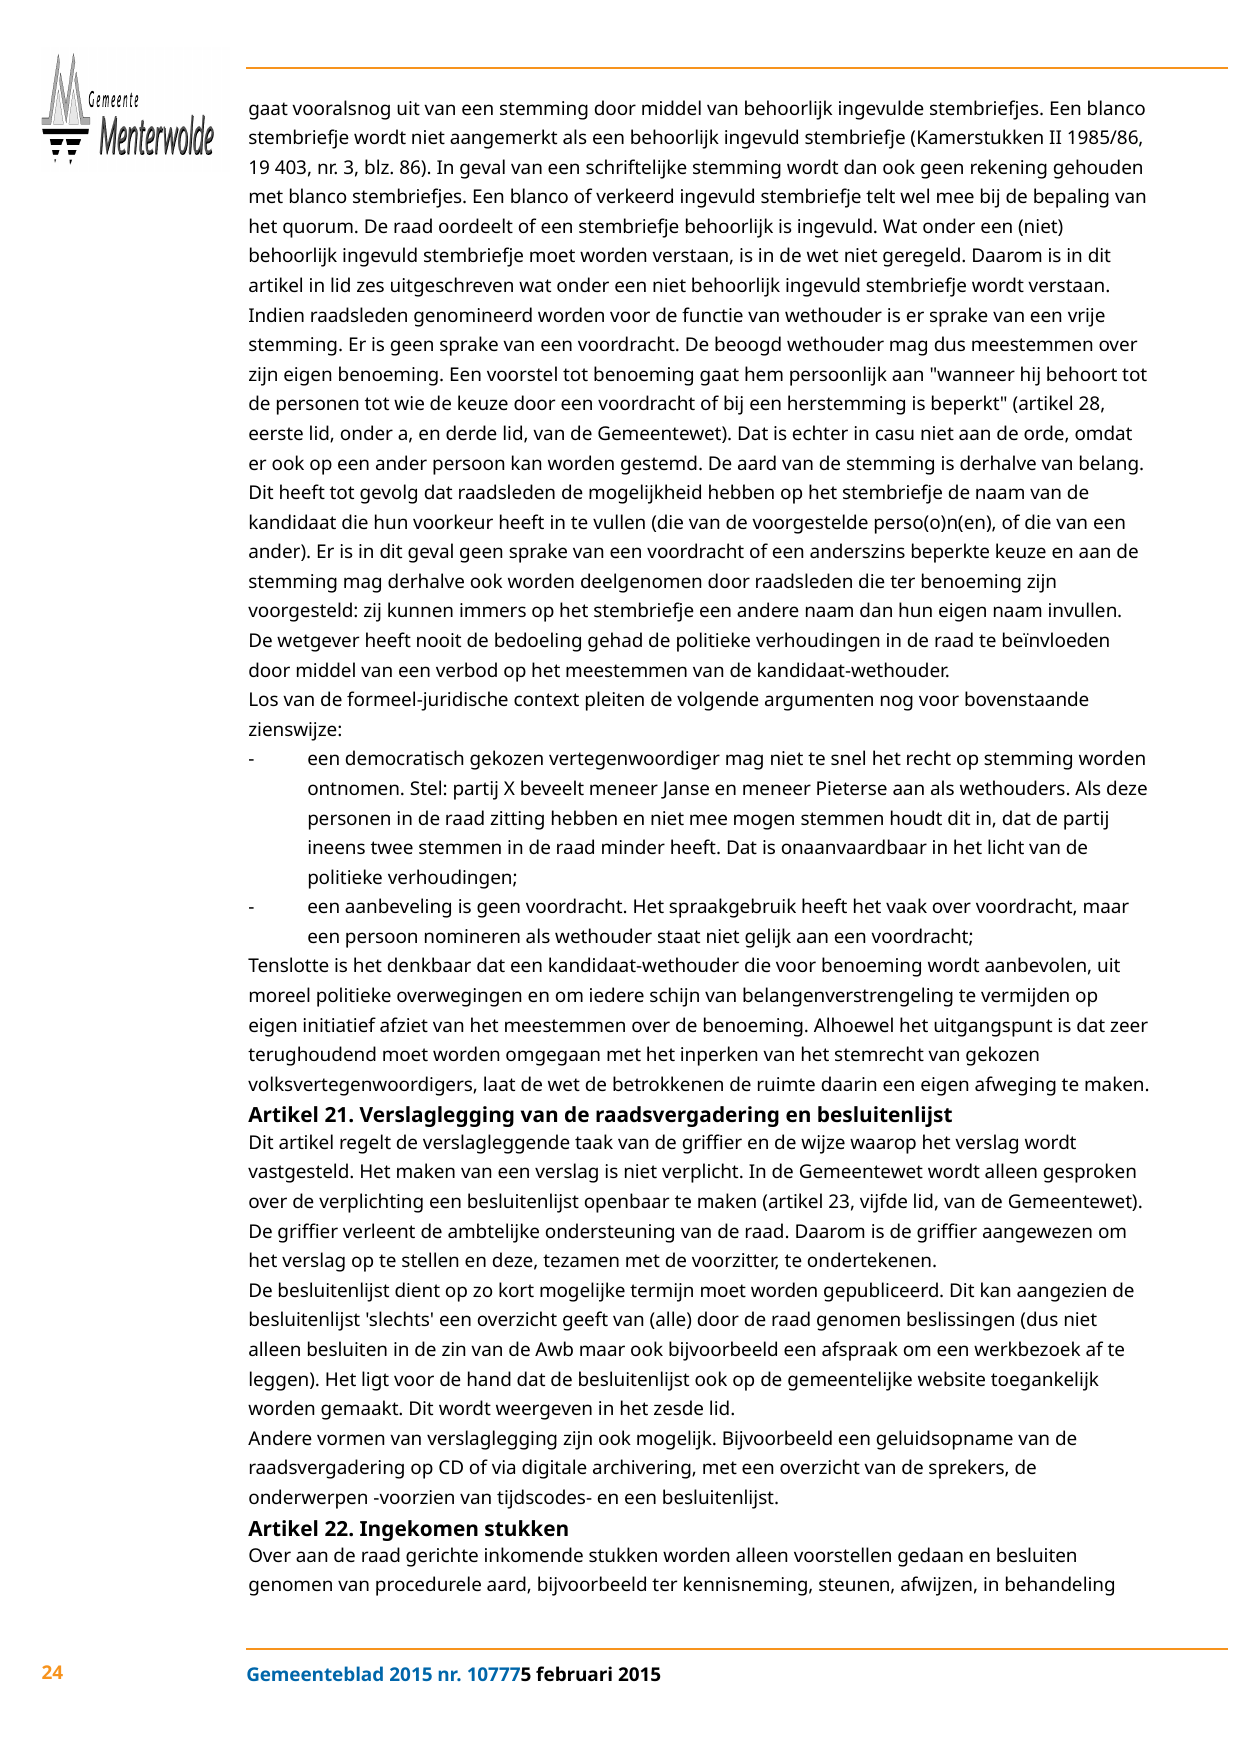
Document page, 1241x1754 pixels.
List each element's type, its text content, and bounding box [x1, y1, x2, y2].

text Artikel 21. Verslaglegging van de raadsvergadering en besluitenlijst [248, 1101, 1152, 1129]
text Dit heeft tot gevolg dat raadsleden de mogelijkheid hebben op het stembriefje de naam van de kandidaat die hun voorkeur heeft in te vullen (die van de voorgestelde perso(o)n(en), of die van een ander). Er is in dit geval geen sprake van een voordracht of een anderszins beperkte keuze en aan de stemming mag derhalve ook worden deelgenomen door raadsleden die ter benoeming zijn voorgesteld: zij kunnen immers op het stembriefje een andere naam dan hun eigen naam invullen. [248, 479, 1152, 623]
text Andere vormen van verslaglegging zijn ook mogelijk. Bijvoorbeeld een geluidsopname van de raadsvergadering op CD of via digitale archivering, met een overzicht van de sprekers, de onderwerpen -voorzien van tijdscodes- en een besluitenlijst. [248, 1425, 1152, 1510]
text Indien raadsleden genomineerd worden voor de functie van wethouder is er sprake van een vrije stemming. Er is geen sprake van een voordracht. De beoogd wethouder mag dus meestemmen over zijn eigen benoeming. Een voorstel tot benoeming gaat hem persoonlijk aan "wanneer hij behoort tot de personen tot wie de keuze door een voordracht of bij een herstemming is beperkt" (artikel 28, eerste lid, onder a, en derde lid, van de Gemeentewet). Dat is echter in casu niet aan de orde, omdat er ook op een ander persoon kan worden gestemd. De aard van de stemming is derhalve van belang. [248, 302, 1152, 476]
text Los van de formeel-juridische context pleiten de volgende argumenten nog voor bovenstaande zienswijze: [248, 686, 1152, 742]
picture [41, 47, 231, 172]
list een democratisch gekozen vertegenwoordiger mag niet te snel het recht op stemming worden ontnomen. Stel: partij X beveelt meneer Janse en meneer Pieterse aan als wethouders. Als deze personen in de raad zitting hebben en niet mee mogen stemmen houdt dit in, dat de partij ineens twee stemmen in de raad minder heeft. Dat is onaanvaardbaar in het licht van de politieke verhoudingen; [248, 746, 1152, 890]
text De wetgever heeft nooit de bedoeling gehad de politieke verhoudingen in de raad te beïnvloeden door middel van een verbod op het meestemmen van de kandidaat-wethouder. [248, 627, 1152, 683]
text Tenslotte is het denkbaar dat een kandidaat-wethouder die voor benoeming wordt aanbevolen, uit moreel politieke overwegingen en om iedere schijn van belangenverstrengeling te vermijden op eigen initiatief afziet van het meestemmen over de benoeming. Alhoewel het uitgangspunt is dat zeer terughoudend moet worden omgegaan met het inperken van het stemrecht van gekozen volksvertegenwoordigers, laat de wet de betrokkenen de ruimte daarin een eigen afweging te maken. [248, 953, 1152, 1097]
text gaat vooralsnog uit van een stemming door middel van behoorlijk ingevulde stembriefjes. Een blanco stembriefje wordt niet aangemerkt als een behoorlijk ingevuld stembriefje (Kamerstukken II 1985/86, 19 403, nr. 3, blz. 86). In geval van een schriftelijke stemming wordt dan ook geen rekening gehouden met blanco stembriefjes. Een blanco of verkeerd ingevuld stembriefje telt wel mee bij de bepaling van het quorum. De raad oordeelt of een stembriefje behoorlijk is ingevuld. Wat onder een (niet) behoorlijk ingevuld stembriefje moet worden verstaan, is in de wet niet geregeld. Daarom is in dit artikel in lid zes uitgeschreven wat onder een niet behoorlijk ingevuld stembriefje wordt verstaan. [248, 95, 1152, 298]
text De griffier verleent de ambtelijke ondersteuning van de raad. Daarom is de griffier aangewezen om het verslag op te stellen en deze, tezamen met de voorzitter, te ondertekenen. [248, 1218, 1152, 1273]
text De besluitenlijst dient op zo kort mogelijke termijn moet worden gepubliceerd. Dit kan aangezien de besluitenlijst 'slechts' een overzicht geeft van (alle) door de raad genomen beslissingen (dus niet alleen besluiten in de zin van de Awb maar ook bijvoorbeeld een afspraak om een werkbezoek af te leggen). Het ligt voor de hand dat de besluitenlijst ook op de gemeentelijke website toegankelijk worden gemaakt. Dit wordt weergeven in het zesde lid. [248, 1277, 1152, 1421]
text Over aan de raad gerichte inkomende stukken worden alleen voorstellen gedaan en besluiten genomen van procedurele aard, bijvoorbeeld ter kennisneming, steunen, afwijzen, in behandeling [248, 1542, 1152, 1597]
list een aanbeveling is geen voordracht. Het spraakgebruik heeft het vaak over voordracht, maar een persoon nomineren als wethouder staat niet gelijk aan een voordracht; [248, 893, 1152, 949]
text Dit artikel regelt de verslagleggende taak van de griffier en de wijze waarop het verslag wordt vastgesteld. Het maken van een verslag is niet verplicht. In de Gemeentewet wordt alleen gesproken over de verplichting een besluitenlijst openbaar te maken (artikel 23, vijfde lid, van de Gemeentewet). [248, 1129, 1152, 1214]
text Artikel 22. Ingekomen stukken [248, 1514, 1152, 1542]
